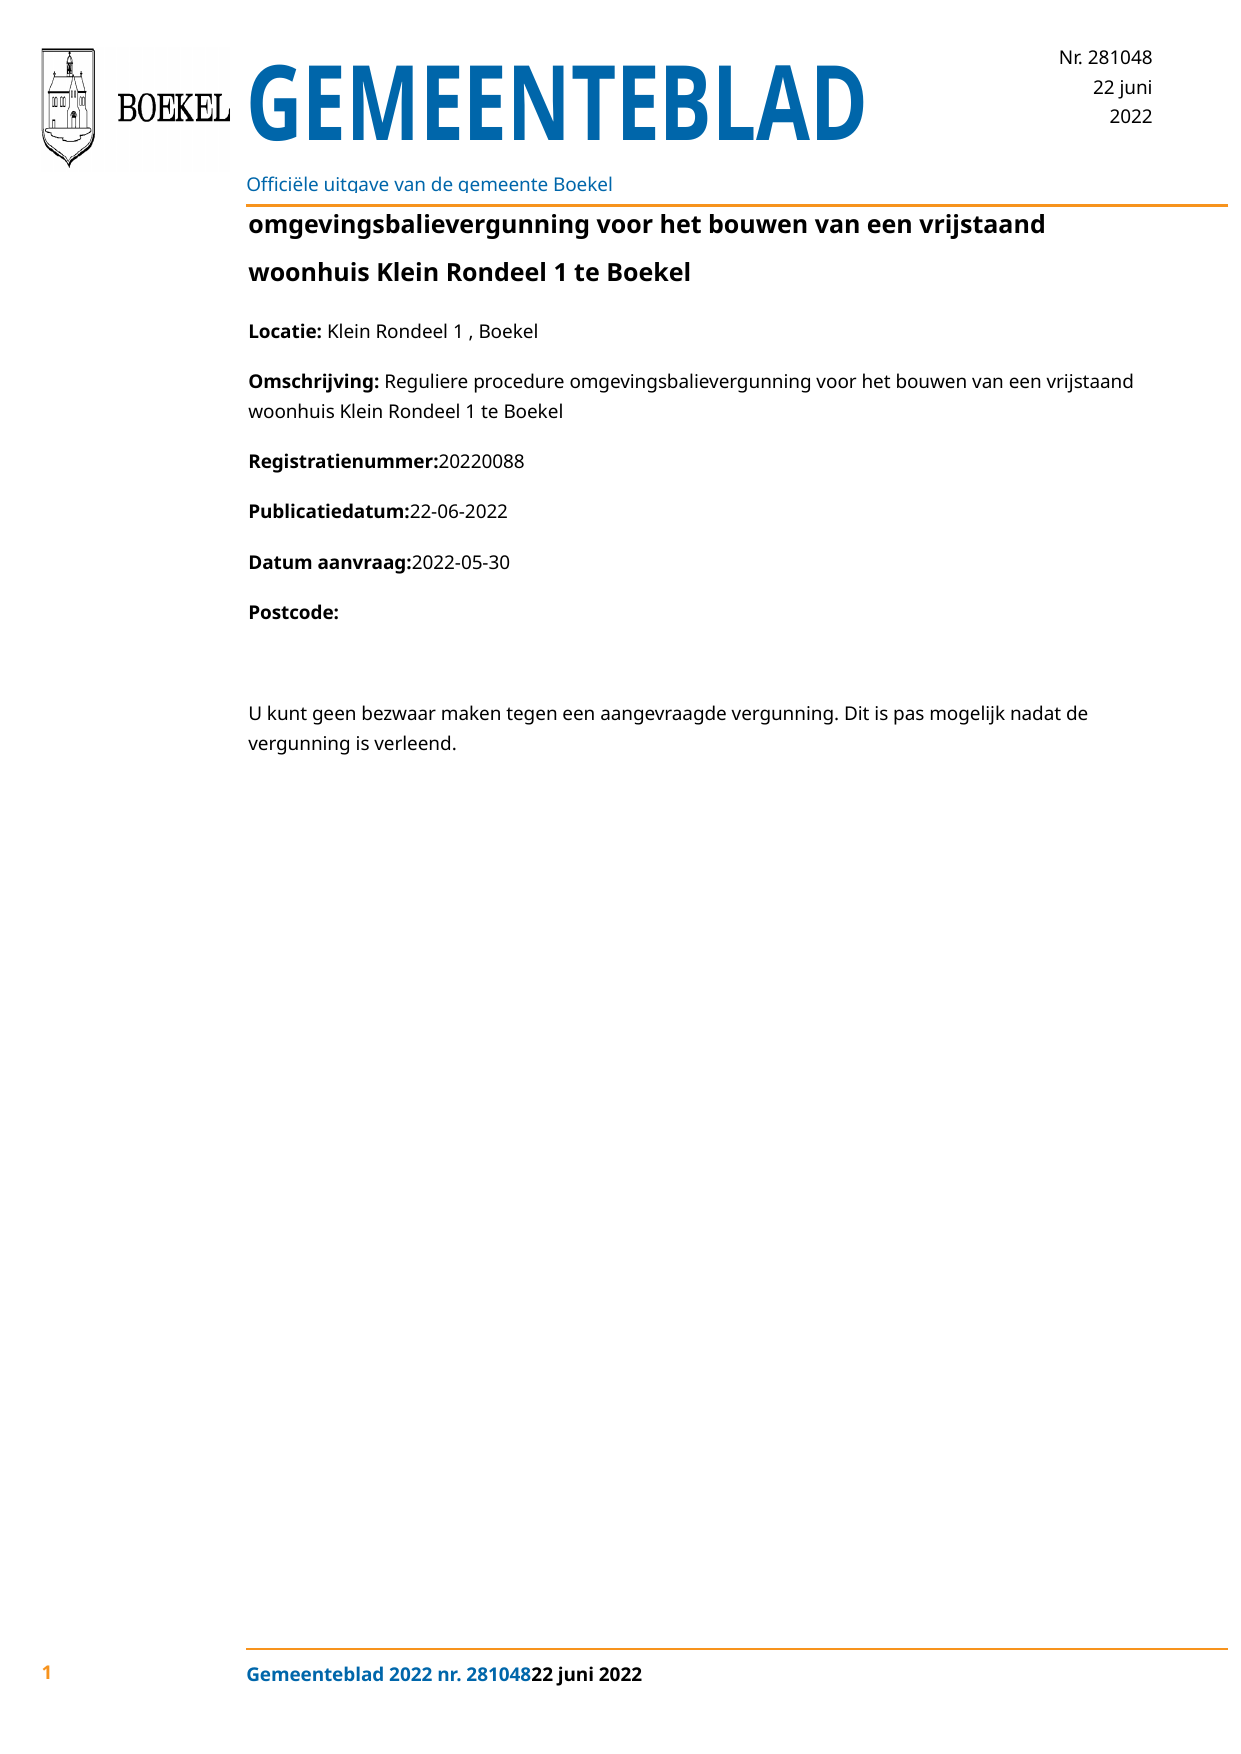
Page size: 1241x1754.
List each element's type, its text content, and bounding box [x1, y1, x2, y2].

text U kunt geen bezwaar maken tegen een aangevraagde vergunning. Dit is pas mogelijk nadat de vergunning is verleend. [248, 700, 1152, 756]
text omgevingsbalievergunning voor het bouwen van een vrijstaand woonhuis Klein Rondeel 1 te Boekel [248, 207, 1152, 288]
text Datum aanvraag:2022-05-30 [248, 549, 1152, 575]
picture [41, 47, 231, 172]
text Publicatiedatum:22-06-2022 [248, 499, 1152, 524]
text Postcode: [248, 599, 1152, 625]
text Omschrijving: Reguliere procedure omgevingsbalievergunning voor het bouwen van een vrijstaand woonhuis Klein Rondeel 1 te Boekel [248, 368, 1152, 424]
text Registratienummer:20220088 [248, 448, 1152, 474]
text Locatie: Klein Rondeel 1 , Boekel [248, 318, 1152, 344]
